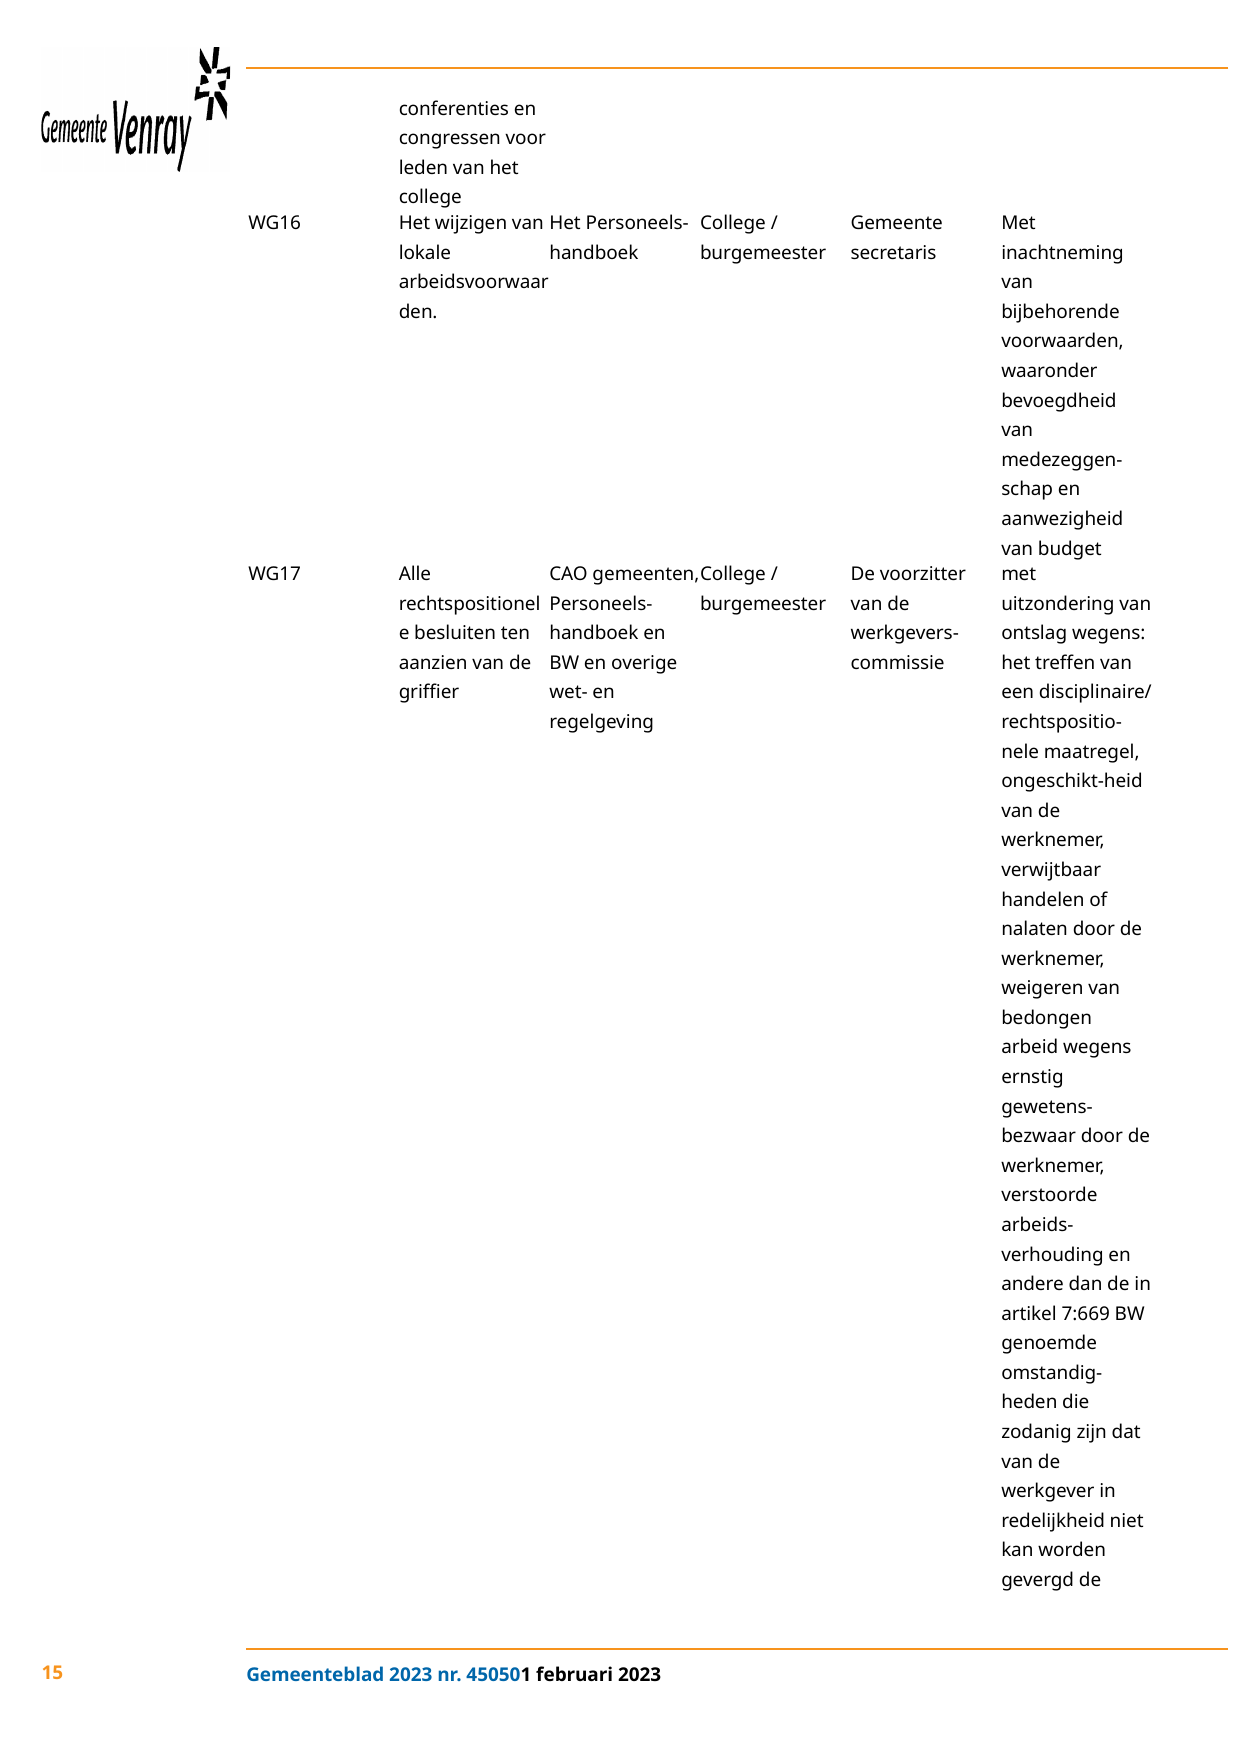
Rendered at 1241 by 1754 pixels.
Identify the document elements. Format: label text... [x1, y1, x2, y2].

table_cell [248, 95, 398, 209]
table_cell College / burgemeester [700, 560, 850, 1592]
table_cell met uitzondering van ontslag wegens: het treffen van een disciplinaire/ rechtspositio-nele maatregel, ongeschikt-heid van de werknemer, verwijtbaar handelen of nalaten door de werknemer, weigeren van bedongen arbeid wegens ernstig gewetens-bezwaar door de werknemer, verstoorde arbeids-verhouding en andere dan de in artikel 7:669 BW genoemde omstandig-heden die zodanig zijn dat van de werkgever in redelijkheid niet kan worden gevergd de [1001, 560, 1152, 1592]
table_cell WG16 [248, 209, 398, 560]
picture [41, 47, 231, 172]
table_cell [549, 95, 700, 209]
table_cell [700, 95, 850, 209]
table_cell Met inachtneming van bijbehorende voorwaarden, waaronder bevoegdheid van medezeggen-schap en aanwezigheid van budget [1001, 209, 1152, 560]
table_cell Het wijzigen van lokale arbeidsvoorwaarden. [399, 209, 549, 560]
table_cell De voorzitter van de werkgevers- commissie [850, 560, 1001, 1592]
table_cell [850, 95, 1001, 209]
table_cell CAO gemeenten, Personeels-handboek en BW en overige wet- en regelgeving [549, 560, 700, 1592]
table_cell conferenties en congressen voor leden van het college [399, 95, 549, 209]
table_cell College / burgemeester [700, 209, 850, 560]
table_cell [1001, 95, 1152, 209]
table_cell Gemeente secretaris [850, 209, 1001, 560]
table_cell Het Personeels-handboek [549, 209, 700, 560]
table_cell Alle rechtspositionele besluiten ten aanzien van de griffier [399, 560, 549, 1592]
table_cell WG17 [248, 560, 398, 1592]
